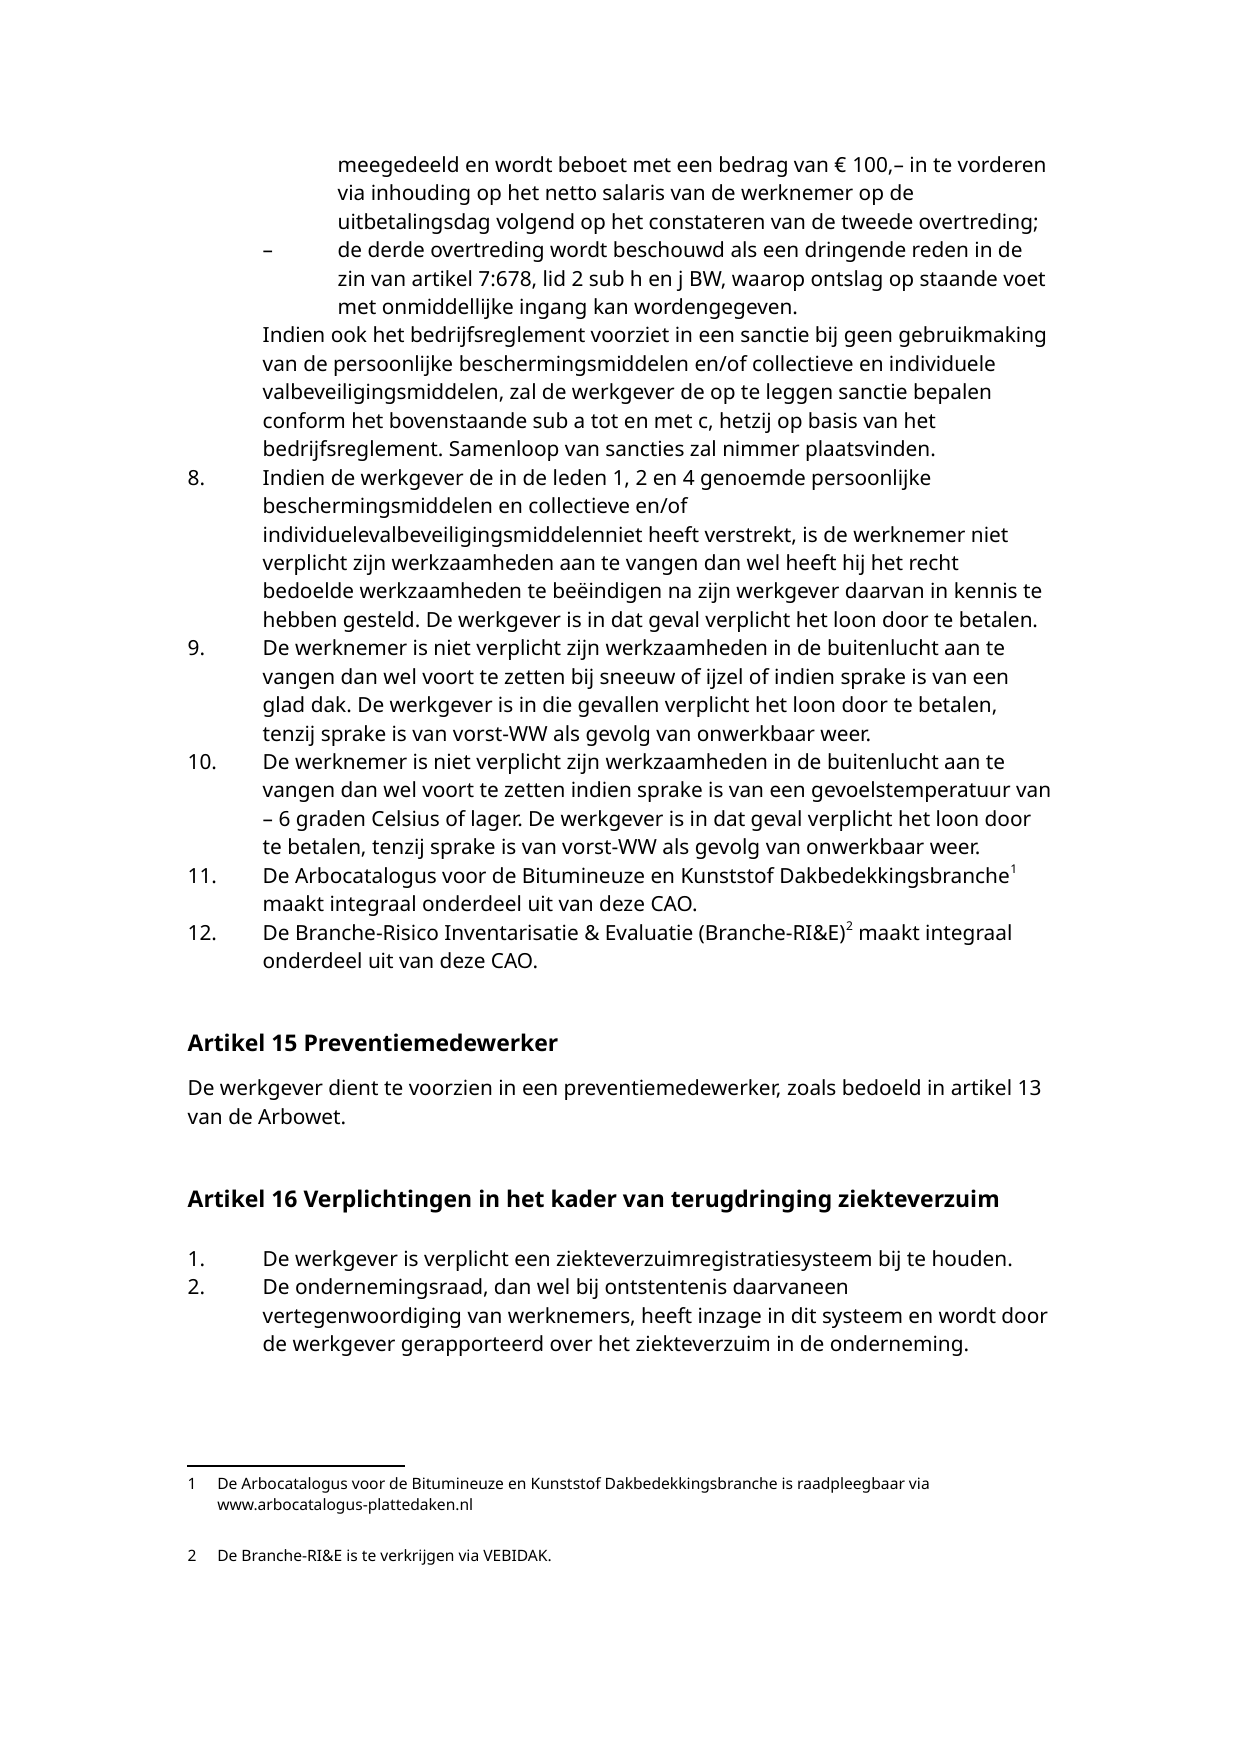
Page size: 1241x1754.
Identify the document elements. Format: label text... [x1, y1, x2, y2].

list De Arbocatalogus voor de Bitumineuze en Kunststof Dakbedekkingsbranche maakt integraal onderdeel uit van deze CAO. [187, 861, 1053, 918]
list De Branche-Risico Inventarisatie & Evaluatie (Branche-RI&E) maakt integraal onderdeel uit van deze CAO. [187, 918, 1053, 975]
list Indien de werkgever de in de leden 1, 2 en 4 genoemde persoonlijke beschermingsmiddelen en collectieve en/of individuelevalbeveiligingsmiddelenniet heeft verstrekt, is de werknemer niet verplicht zijn werkzaamheden aan te vangen dan wel heeft hij het recht bedoelde werkzaamheden te beëindigen na zijn werkgever daarvan in kennis te hebben gesteld. De werkgever is in dat geval verplicht het loon door te betalen. [187, 463, 1053, 633]
list De Branche-RI&E is te verkrijgen via VEBIDAK. [187, 1538, 1053, 1566]
subtitle Artikel 16 Verplichtingen in het kader van terugdringing ziekteverzuim [187, 1183, 1053, 1214]
list De werkgever is verplicht een ziekteverzuimregistratiesysteem bij te houden. [187, 1244, 1053, 1272]
list de derde overtreding wordt beschouwd als een dringende reden in de zin van artikel 7:678, lid 2 sub h en j BW, waarop ontslag op staande voet met onmiddellijke ingang kan wordengegeven. [262, 235, 1053, 321]
list De werknemer is niet verplicht zijn werkzaamheden in de buitenlucht aan te vangen dan wel voort te zetten bij sneeuw of ijzel of indien sprake is van een glad dak. De werkgever is in die gevallen verplicht het loon door te betalen, tenzij sprake is van vorst-WW als gevolg van onwerkbaar weer. [187, 633, 1053, 747]
text De werkgever dient te voorzien in een preventiemedewerker, zoals bedoeld in artikel 13 van de Arbowet. [187, 1073, 1053, 1130]
list meegedeeld en wordt beboet met een bedrag van € 100,– in te vorderen via inhouding op het netto salaris van de werknemer op de uitbetalingsdag volgend op het constateren van de tweede overtreding; [262, 150, 1053, 235]
list De Arbocatalogus voor de Bitumineuze en Kunststof Dakbedekkingsbranche is raadpleegbaar via www.arbocatalogus-plattedaken.nl [187, 1451, 1053, 1508]
list De werknemer is niet verplicht zijn werkzaamheden in de buitenlucht aan te vangen dan wel voort te zetten indien sprake is van een gevoelstemperatuur van – 6 graden Celsius of lager. De werkgever is in dat geval verplicht het loon door te betalen, tenzij sprake is van vorst-WW als gevolg van onwerkbaar weer. [187, 747, 1053, 861]
subtitle Artikel 15 Preventiemedewerker [187, 1027, 1053, 1058]
list De ondernemingsraad, dan wel bij ontstentenis daarvaneen vertegenwoordiging van werknemers, heeft inzage in dit systeem en wordt door de werkgever gerapporteerd over het ziekteverzuim in de onderneming. [187, 1272, 1053, 1358]
list Indien ook het bedrijfsreglement voorziet in een sanctie bij geen gebruikmaking van de persoonlijke beschermingsmiddelen en/of collectieve en individuele valbeveiligingsmiddelen, zal de werkgever de op te leggen sanctie bepalen conform het bovenstaande sub a tot en met c, hetzij op basis van het bedrijfsreglement. Samenloop van sancties zal nimmer plaatsvinden. [187, 321, 1053, 463]
